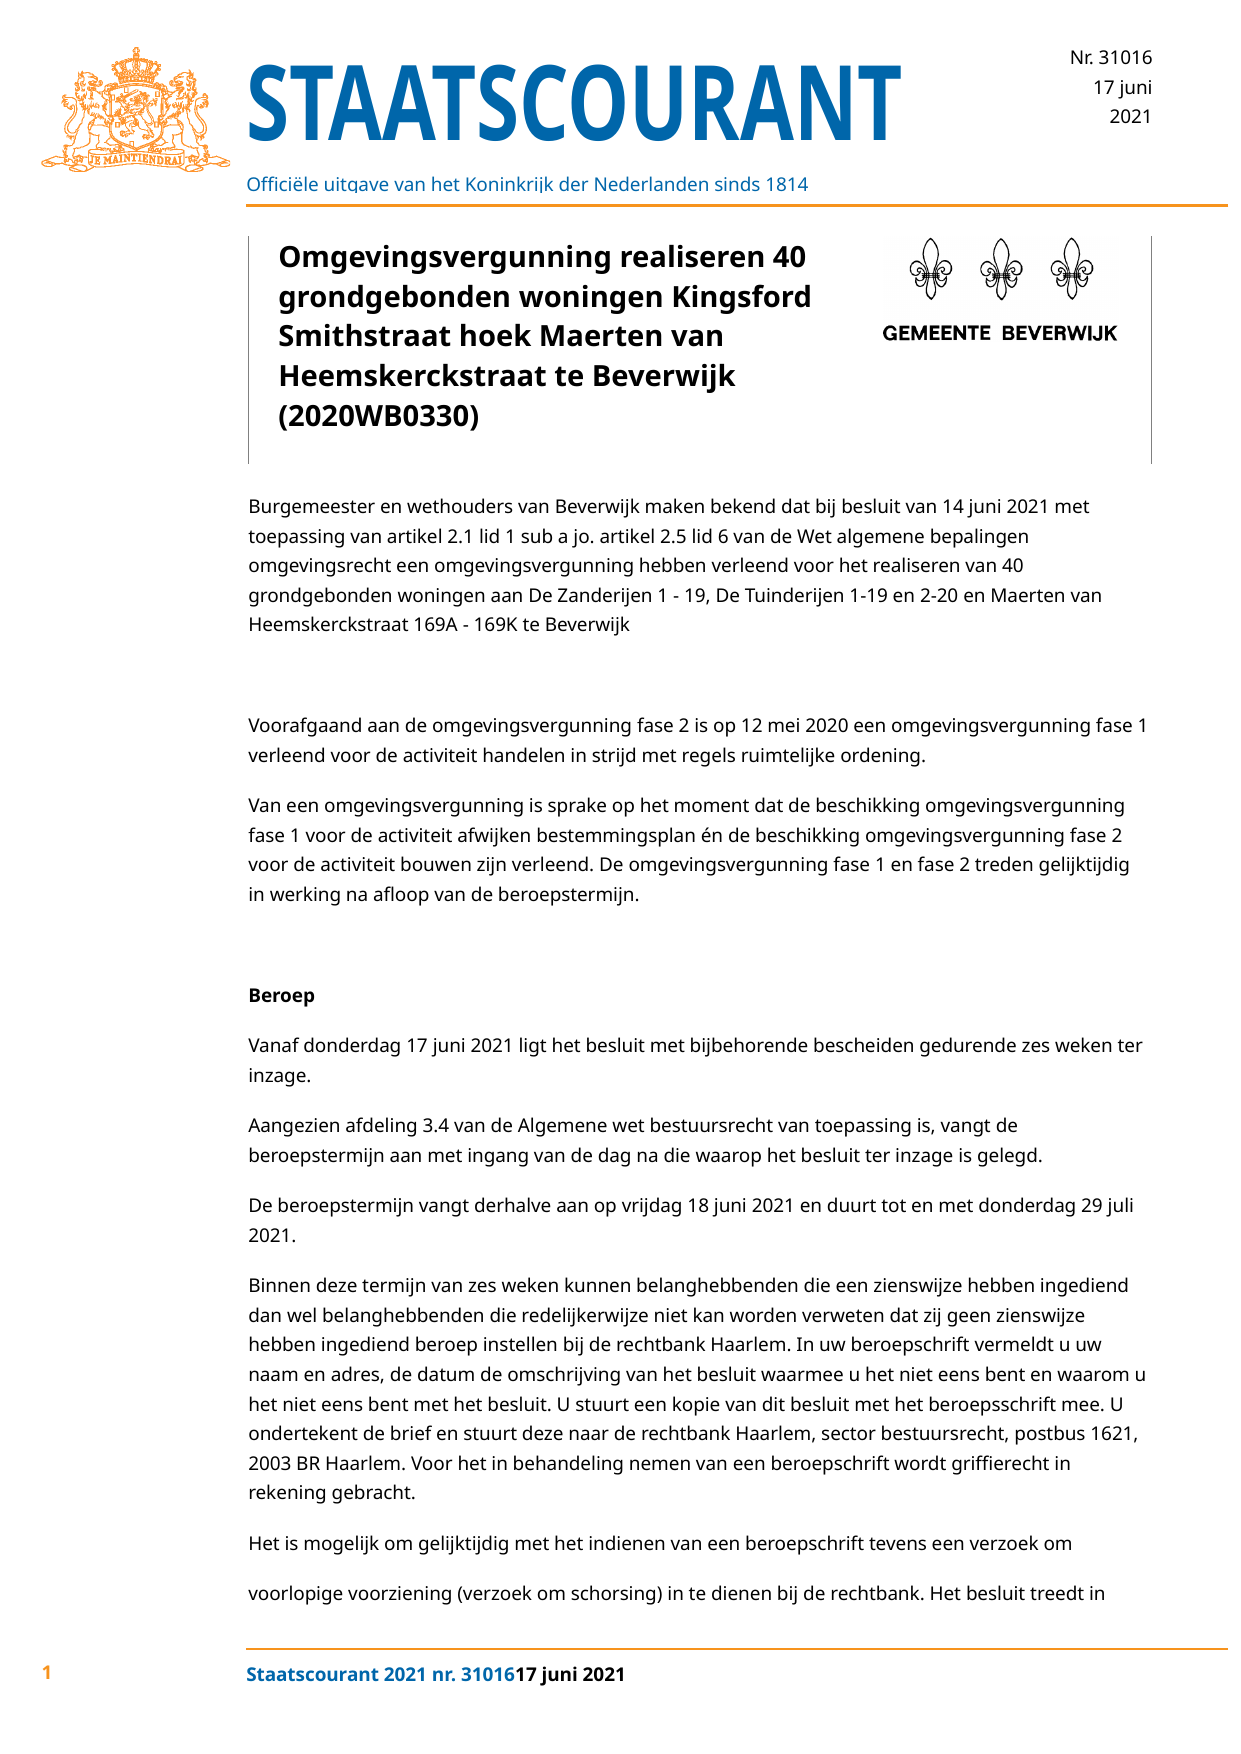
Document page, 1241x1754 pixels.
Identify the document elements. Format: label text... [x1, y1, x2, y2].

text Burgemeester en wethouders van Beverwijk maken bekend dat bij besluit van 14 juni 2021 met toepassing van artikel 2.1 lid 1 sub a jo. artikel 2.5 lid 6 van de Wet algemene bepalingen omgevingsrecht een omgevingsvergunning hebben verleend voor het realiseren van 40 grondgebonden woningen aan De Zanderijen 1 - 19, De Tuinderijen 1-19 en 2-20 en Maerten van Heemskerckstraat 169A - 169K te Beverwijk [248, 493, 1152, 637]
text Aangezien afdeling 3.4 van de Algemene wet bestuursrecht van toepassing is, vangt de beroepstermijn aan met ingang van de dag na die waarop het besluit ter inzage is gelegd. [248, 1112, 1152, 1168]
table_header Omgevingsvergunning realiseren 40 grondgebonden woningen Kingsford Smithstraat hoek Maerten van Heemskerckstraat te Beverwijk (2020WB0330) [249, 236, 850, 464]
text Binnen deze termijn van zes weken kunnen belanghebbenden die een zienswijze hebben ingediend dan wel belanghebbenden die redelijkerwijze niet kan worden verweten dat zij geen zienswijze hebben ingediend beroep instellen bij de rechtbank Haarlem. In uw beroepschrift vermeldt u uw naam en adres, de datum de omschrijving van het besluit waarmee u het niet eens bent en waarom u het niet eens bent met het besluit. U stuurt een kopie van dit besluit met het beroepsschrift mee. U ondertekent de brief en stuurt deze naar de rechtbank Haarlem, sector bestuursrecht, postbus 1621, 2003 BR Haarlem. Voor het in behandeling nemen van een beroepschrift wordt griffierecht in rekening gebracht. [248, 1272, 1152, 1505]
text Het is mogelijk om gelijktijdig met het indienen van een beroepschrift tevens een verzoek om [248, 1530, 1152, 1556]
text Voorafgaand aan de omgevingsvergunning fase 2 is op 12 mei 2020 een omgevingsvergunning fase 1 verleend voor de activiteit handelen in strijd met regels ruimtelijke ordening. [248, 712, 1152, 768]
text Beroep [248, 982, 1152, 1008]
text voorlopige voorziening (verzoek om schorsing) in te dienen bij de rechtbank. Het besluit treedt in [248, 1580, 1152, 1606]
table_header [850, 236, 1151, 464]
text De beroepstermijn vangt derhalve aan op vrijdag 18 juni 2021 en duurt tot en met donderdag 29 juli 2021. [248, 1192, 1152, 1248]
text Vanaf donderdag 17 juni 2021 ligt het besluit met bijbehorende bescheiden gedurende zes weken ter inzage. [248, 1032, 1152, 1088]
picture [41, 47, 231, 172]
text Van een omgevingsvergunning is sprake op het moment dat de beschikking omgevingsvergunning fase 1 voor de activiteit afwijken bestemmingsplan én de beschikking omgevingsvergunning fase 2 voor de activiteit bouwen zijn verleend. De omgevingsvergunning fase 1 en fase 2 treden gelijktijdig in werking na afloop van de beroepstermijn. [248, 792, 1152, 907]
picture [882, 236, 1119, 342]
